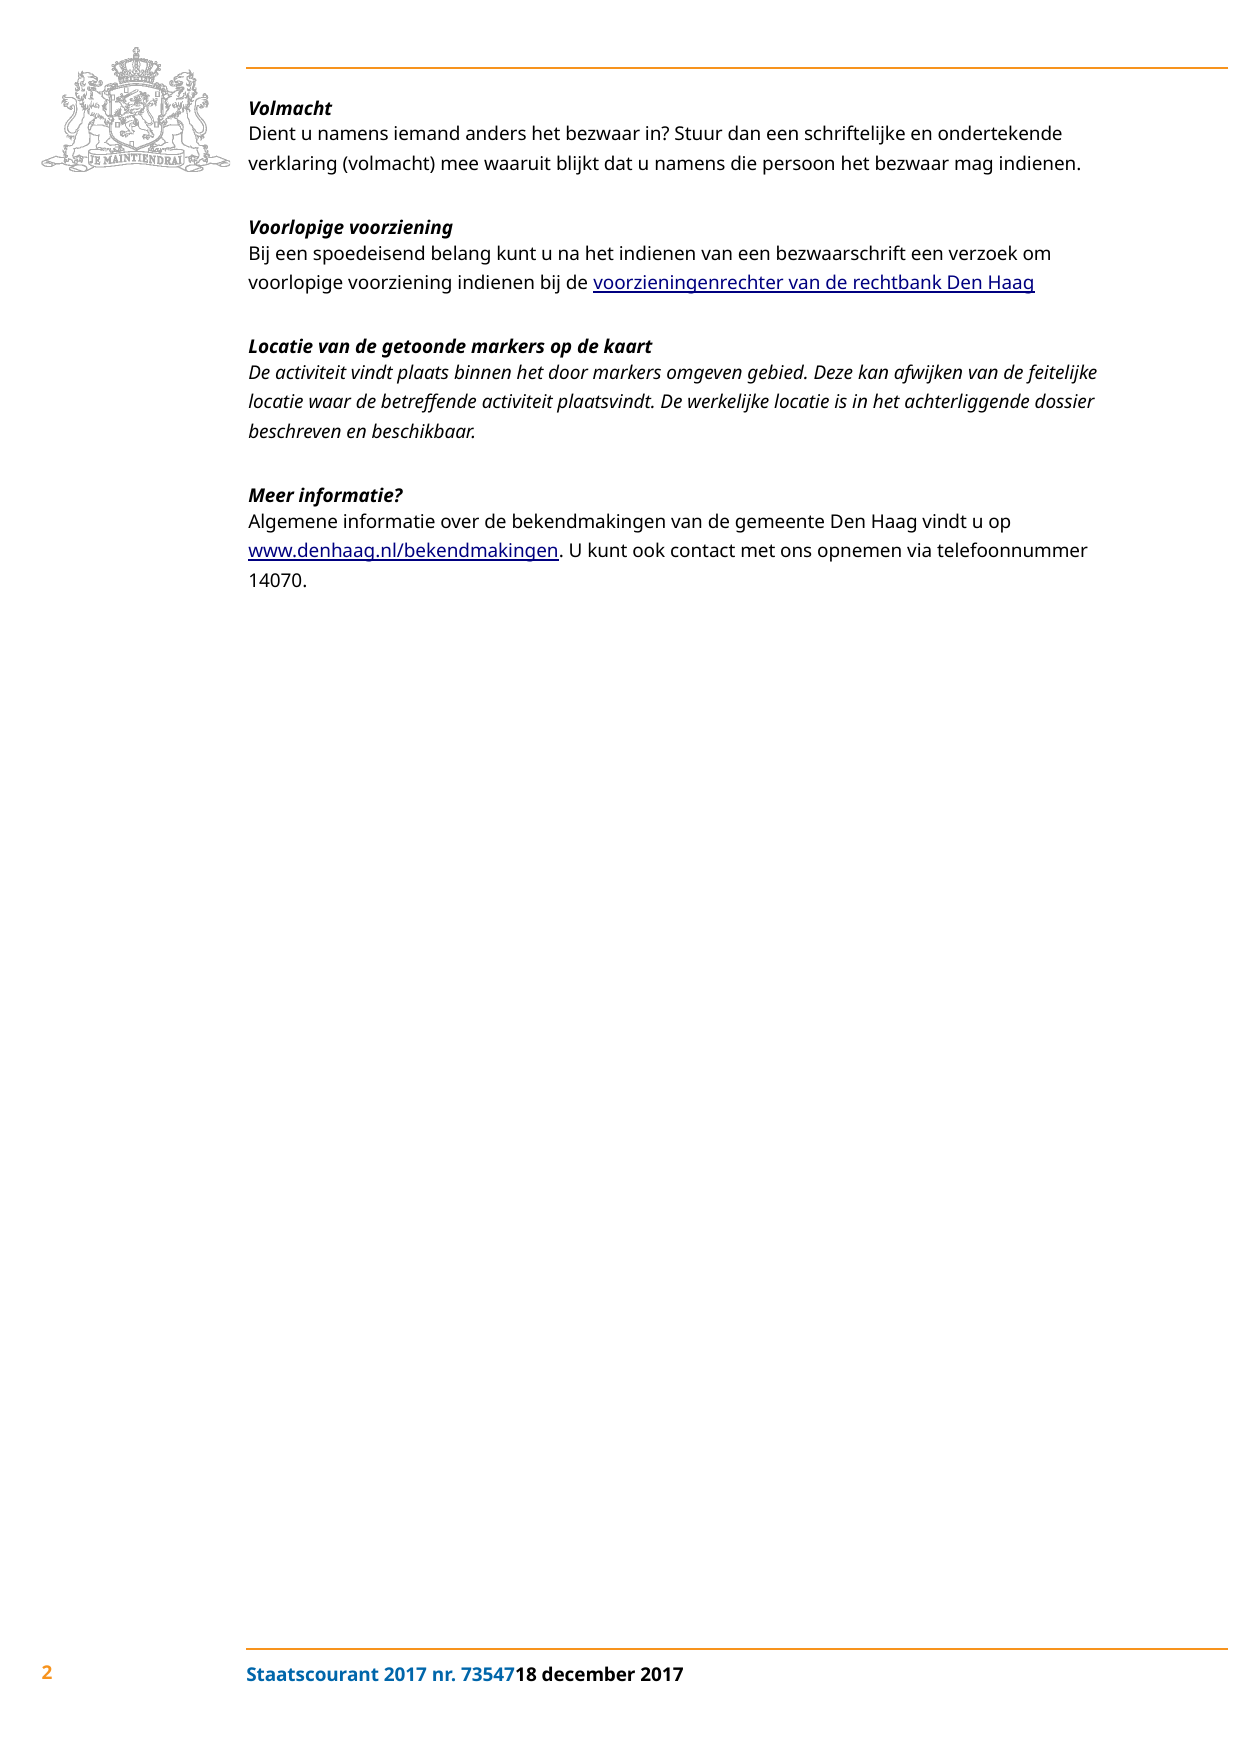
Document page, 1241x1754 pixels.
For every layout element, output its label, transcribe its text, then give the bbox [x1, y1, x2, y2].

text Locatie van de getoonde markers op de kaart [248, 333, 1152, 359]
picture [41, 47, 231, 172]
text Bij een spoedeisend belang kunt u na het indienen van een bezwaarschrift een verzoek om voorlopige voorziening indienen bij de voorzieningenrechter van de rechtbank Den Haag [248, 240, 1152, 295]
text Meer informatie? [248, 482, 1152, 508]
text Dient u namens iemand anders het bezwaar in? Stuur dan een schriftelijke en ondertekende verklaring (volmacht) mee waaruit blijkt dat u namens die persoon het bezwaar mag indienen. [248, 121, 1152, 176]
text De activiteit vindt plaats binnen het door markers omgeven gebied. Deze kan afwijken van de feitelijke locatie waar de betreffende activiteit plaatsvindt. De werkelijke locatie is in het achterliggende dossier beschreven en beschikbaar. [248, 359, 1152, 444]
text Volmacht [248, 95, 1152, 121]
text Algemene informatie over de bekendmakingen van de gemeente Den Haag vindt u op www.denhaag.nl/bekendmakingen. U kunt ook contact met ons opnemen via telefoonnummer 14070. [248, 508, 1152, 593]
text Voorlopige voorziening [248, 214, 1152, 240]
